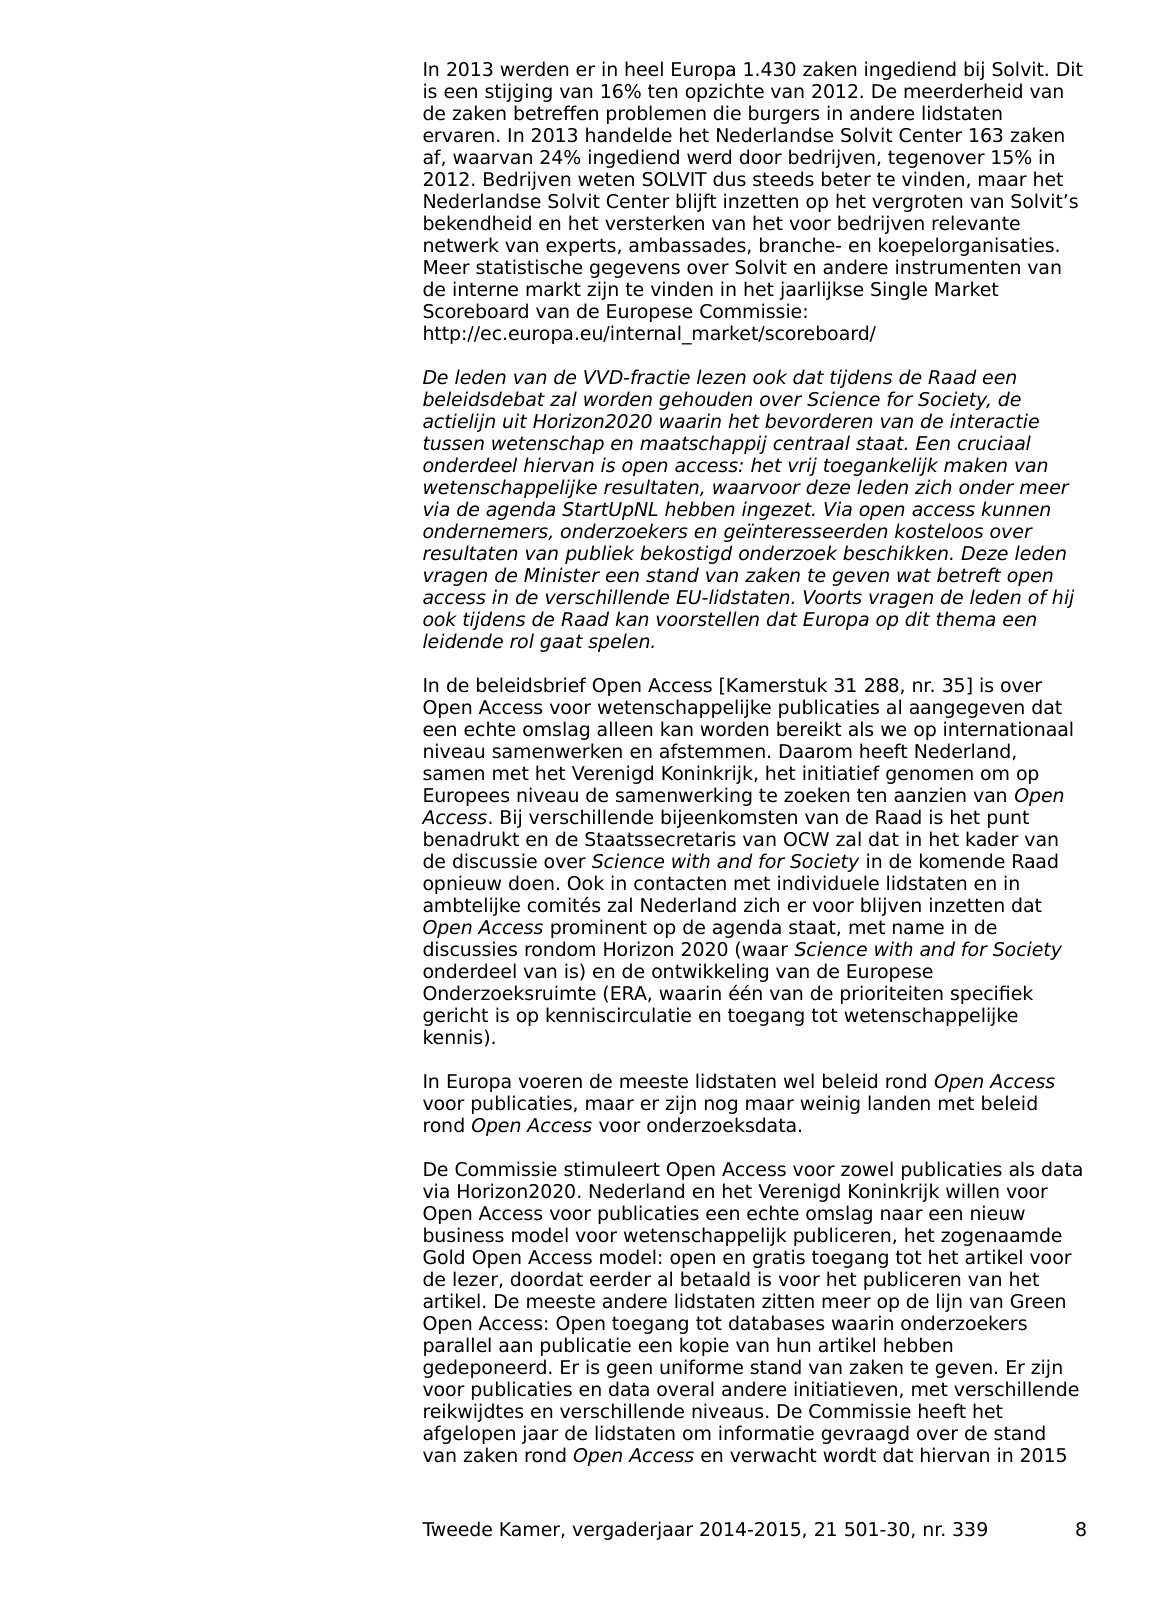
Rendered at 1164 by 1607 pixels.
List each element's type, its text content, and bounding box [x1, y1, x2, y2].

text De Commissie stimuleert Open Access voor zowel publicaties als data via Horizon2020. Nederland en het Verenigd Koninkrijk willen voor Open Access voor publicaties een echte omslag naar een nieuw business model voor wetenschappelijk publiceren, het zogenaamde Gold Open Access model: open en gratis toegang tot het artikel voor de lezer, doordat eerder al betaald is voor het publiceren van het artikel. De meeste andere lidstaten zitten meer op de lijn van Green Open Access: Open toegang tot databases waarin onderzoekers parallel aan publicatie een kopie van hun artikel hebben gedeponeerd. Er is geen uniforme stand van zaken te geven. Er zijn voor publicaties en data overal andere initiatieven, met verschillende reikwijdtes en verschillende niveaus. De Commissie heeft het afgelopen jaar de lidstaten om informatie gevraagd over de stand van zaken rond Open Access en verwacht wordt dat hiervan in 2015 [422, 1159, 1087, 1467]
text In de beleidsbrief Open Access [Kamerstuk 31 288, nr. 35] is over Open Access voor wetenschappelijke publicaties al aangegeven dat een echte omslag alleen kan worden bereikt als we op internationaal niveau samenwerken en afstemmen. Daarom heeft Nederland, samen met het Verenigd Koninkrijk, het initiatief genomen om op Europees niveau de samenwerking te zoeken ten aanzien van Open Access. Bij verschillende bijeenkomsten van de Raad is het punt benadrukt en de Staatssecretaris van OCW zal dat in het kader van de discussie over Science with and for Society in de komende Raad opnieuw doen. Ook in contacten met individuele lidstaten en in ambtelijke comités zal Nederland zich er voor blijven inzetten dat Open Access prominent op de agenda staat, met name in de discussies rondom Horizon 2020 (waar Science with and for Society onderdeel van is) en de ontwikkeling van de Europese Onderzoeksruimte (ERA, waarin één van de prioriteiten specifiek gericht is op kenniscirculatie en toegang tot wetenschappelijke kennis). [422, 675, 1087, 1048]
text In 2013 werden er in heel Europa 1.430 zaken ingediend bij Solvit. Dit is een stijging van 16% ten opzichte van 2012. De meerderheid van de zaken betreffen problemen die burgers in andere lidstaten ervaren. In 2013 handelde het Nederlandse Solvit Center 163 zaken af, waarvan 24% ingediend werd door bedrijven, tegenover 15% in 2012. Bedrijven weten SOLVIT dus steeds beter te vinden, maar het Nederlandse Solvit Center blijft inzetten op het vergroten van Solvit’s bekendheid en het versterken van het voor bedrijven relevante netwerk van experts, ambassades, branche- en koepelorganisaties. Meer statistische gegevens over Solvit en andere instrumenten van de interne markt zijn te vinden in het jaarlijkse Single Market Scoreboard van de Europese Commissie: http://ec.europa.eu/internal_market/scoreboard/ [422, 59, 1087, 345]
text De leden van de VVD-fractie lezen ook dat tijdens de Raad een beleidsdebat zal worden gehouden over Science for Society, de actielijn uit Horizon2020 waarin het bevorderen van de interactie tussen wetenschap en maatschappij centraal staat. Een cruciaal onderdeel hiervan is open access: het vrij toegankelijk maken van wetenschappelijke resultaten, waarvoor deze leden zich onder meer via de agenda StartUpNL hebben ingezet. Via open access kunnen ondernemers, onderzoekers en geïnteresseerden kosteloos over resultaten van publiek bekostigd onderzoek beschikken. Deze leden vragen de Minister een stand van zaken te geven wat betreft open access in de verschillende EU-lidstaten. Voorts vragen de leden of hij ook tijdens de Raad kan voorstellen dat Europa op dit thema een leidende rol gaat spelen. [422, 367, 1087, 653]
text In Europa voeren de meeste lidstaten wel beleid rond Open Access voor publicaties, maar er zijn nog maar weinig landen met beleid rond Open Access voor onderzoeksdata. [422, 1071, 1087, 1137]
